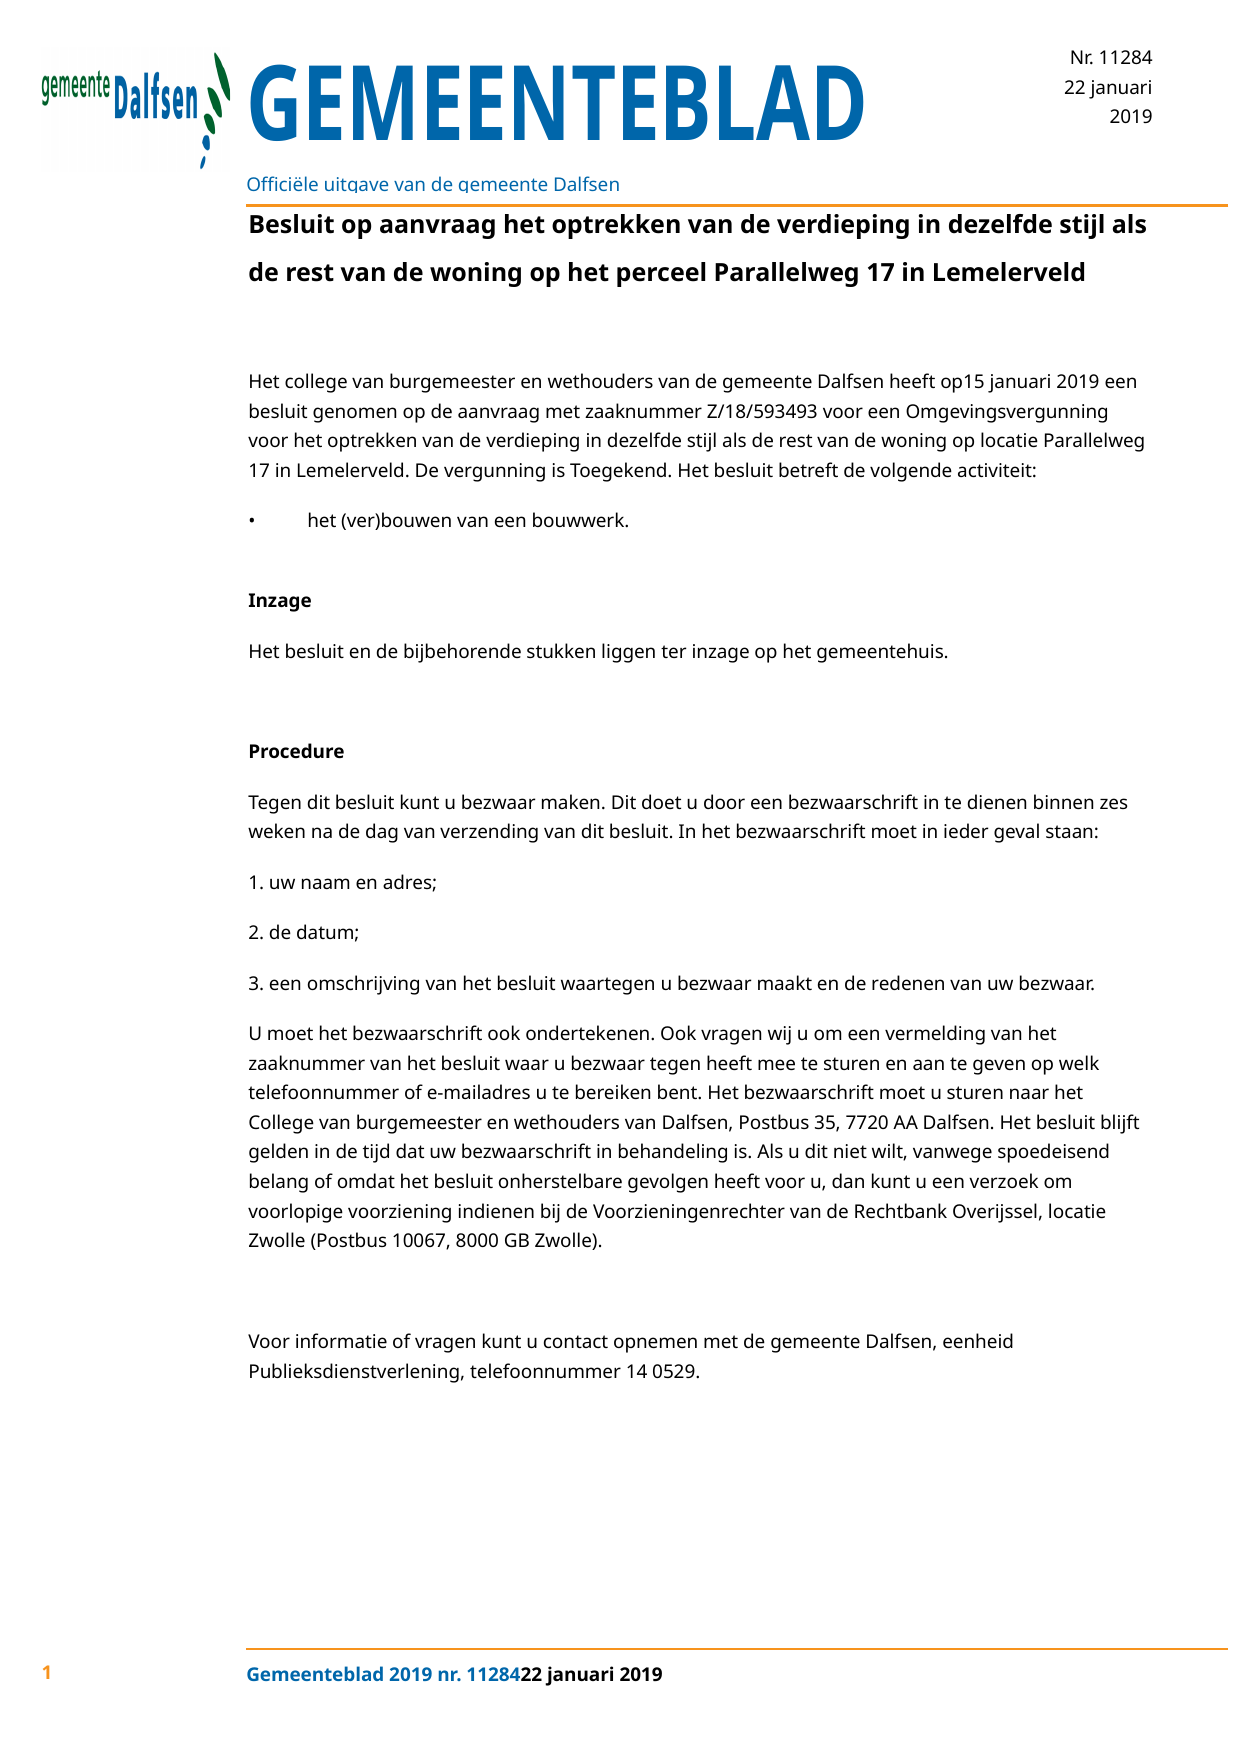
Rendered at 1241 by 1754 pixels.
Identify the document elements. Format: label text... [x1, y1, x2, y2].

list het (ver)bouwen van een bouwwerk. [248, 507, 1152, 533]
text Procedure [248, 739, 1152, 764]
text 1. uw naam en adres; [248, 869, 1152, 895]
text Inzage [248, 587, 1152, 613]
text U moet het bezwaarschrift ook ondertekenen. Ook vragen wij u om een vermelding van het zaaknummer van het besluit waar u bezwaar tegen heeft mee te sturen en aan te geven op welk telefoonnummer of e-mailadres u te bereiken bent. Het bezwaarschrift moet u sturen naar het College van burgemeester en wethouders van Dalfsen, Postbus 35, 7720 AA Dalfsen. Het besluit blijft gelden in de tijd dat uw bezwaarschrift in behandeling is. Als u dit niet wilt, vanwege spoedeisend belang of omdat het besluit onherstelbare gevolgen heeft voor u, dan kunt u een verzoek om voorlopige voorziening indienen bij de Voorzieningenrechter van de Rechtbank Overijssel, locatie Zwolle (Postbus 10067, 8000 GB Zwolle). [248, 1020, 1152, 1253]
text Het college van burgemeester en wethouders van de gemeente Dalfsen heeft op15 januari 2019 een besluit genomen op de aanvraag met zaaknummer Z/18/593493 voor een Omgevingsvergunning voor het optrekken van de verdieping in dezelfde stijl als de rest van de woning op locatie Parallelweg 17 in Lemelerveld. De vergunning is Toegekend. Het besluit betreft de volgende activiteit: [248, 368, 1152, 483]
text 2. de datum; [248, 919, 1152, 945]
text Tegen dit besluit kunt u bezwaar maken. Dit doet u door een bezwaarschrift in te dienen binnen zes weken na de dag van verzending van dit besluit. In het bezwaarschrift moet in ieder geval staan: [248, 789, 1152, 844]
text Het besluit en de bijbehorende stukken liggen ter inzage op het gemeentehuis. [248, 638, 1152, 664]
text Besluit op aanvraag het optrekken van de verdieping in dezelfde stijl als de rest van de woning op het perceel Parallelweg 17 in Lemelerveld [248, 207, 1152, 288]
text 3. een omschrijving van het besluit waartegen u bezwaar maakt en de redenen van uw bezwaar. [248, 970, 1152, 996]
text Voor informatie of vragen kunt u contact opnemen met de gemeente Dalfsen, eenheid Publieksdienstverlening, telefoonnummer 14 0529. [248, 1328, 1152, 1384]
picture [41, 47, 231, 172]
